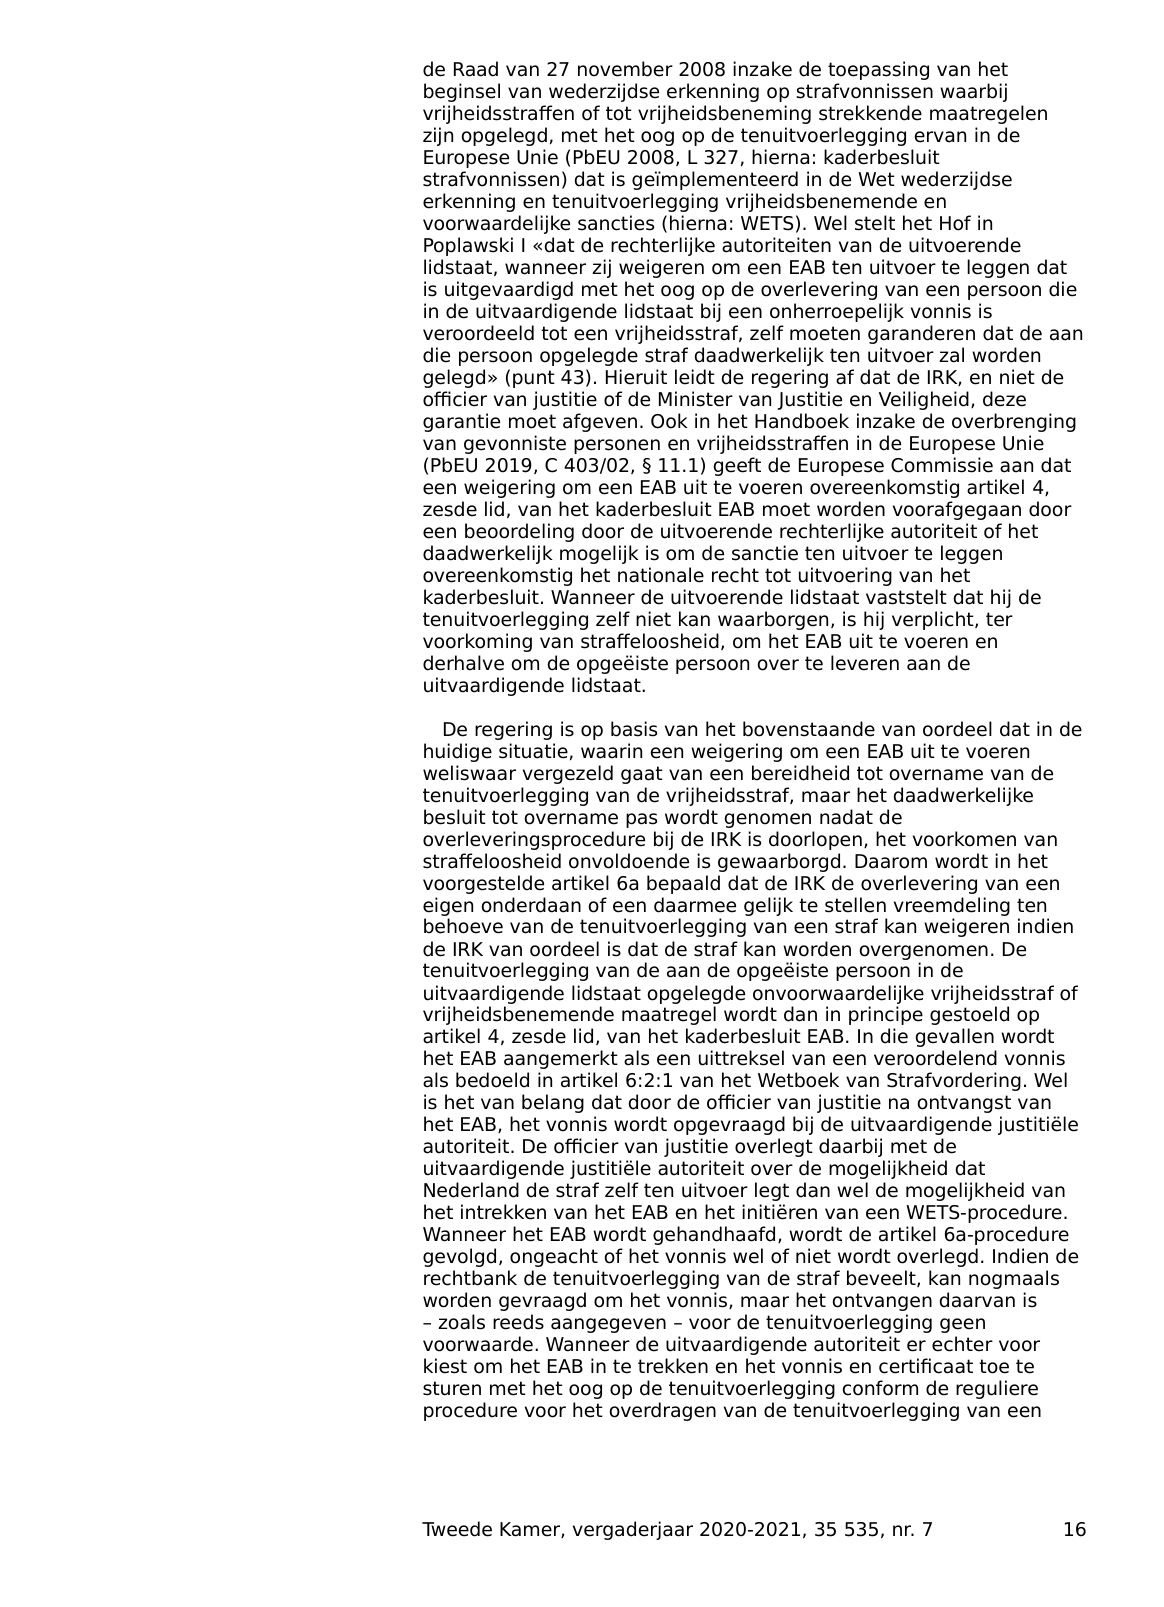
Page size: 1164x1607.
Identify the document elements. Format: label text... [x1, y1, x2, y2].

text de Raad van 27 november 2008 inzake de toepassing van het beginsel van wederzijdse erkenning op strafvonnissen waarbij vrijheidsstraffen of tot vrijheidsbeneming strekkende maatregelen zijn opgelegd, met het oog op de tenuitvoerlegging ervan in de Europese Unie (PbEU 2008, L 327, hierna: kaderbesluit strafvonnissen) dat is geïmplementeerd in de Wet wederzijdse erkenning en tenuitvoerlegging vrijheidsbenemende en voorwaardelijke sancties (hierna: WETS). Wel stelt het Hof in Poplawski I «dat de rechterlijke autoriteiten van de uitvoerende lidstaat, wanneer zij weigeren om een EAB ten uitvoer te leggen dat is uitgevaardigd met het oog op de overlevering van een persoon die in de uitvaardigende lidstaat bij een onherroepelijk vonnis is veroordeeld tot een vrijheidsstraf, zelf moeten garanderen dat de aan die persoon opgelegde straf daadwerkelijk ten uitvoer zal worden gelegd» (punt 43). Hieruit leidt de regering af dat de IRK, en niet de officier van justitie of de Minister van Justitie en Veiligheid, deze garantie moet afgeven. Ook in het Handboek inzake de overbrenging van gevonniste personen en vrijheidsstraffen in de Europese Unie (PbEU 2019, C 403/02, § 11.1) geeft de Europese Commissie aan dat een weigering om een EAB uit te voeren overeenkomstig artikel 4, zesde lid, van het kaderbesluit EAB moet worden voorafgegaan door een beoordeling door de uitvoerende rechterlijke autoriteit of het daadwerkelijk mogelijk is om de sanctie ten uitvoer te leggen overeenkomstig het nationale recht tot uitvoering van het kaderbesluit. Wanneer de uitvoerende lidstaat vaststelt dat hij de tenuitvoerlegging zelf niet kan waarborgen, is hij verplicht, ter voorkoming van straffeloosheid, om het EAB uit te voeren en derhalve om de opgeëiste persoon over te leveren aan de uitvaardigende lidstaat. [422, 59, 1087, 696]
text De regering is op basis van het bovenstaande van oordeel dat in de huidige situatie, waarin een weigering om een EAB uit te voeren weliswaar vergezeld gaat van een bereidheid tot overname van de tenuitvoerlegging van de vrijheidsstraf, maar het daadwerkelijke besluit tot overname pas wordt genomen nadat de overleveringsprocedure bij de IRK is doorlopen, het voorkomen van straffeloosheid onvoldoende is gewaarborgd. Daarom wordt in het voorgestelde artikel 6a bepaald dat de IRK de overlevering van een eigen onderdaan of een daarmee gelijk te stellen vreemdeling ten behoeve van de tenuitvoerlegging van een straf kan weigeren indien de IRK van oordeel is dat de straf kan worden overgenomen. De tenuitvoerlegging van de aan de opgeëiste persoon in de uitvaardigende lidstaat opgelegde onvoorwaardelijke vrijheidsstraf of vrijheidsbenemende maatregel wordt dan in principe gestoeld op artikel 4, zesde lid, van het kaderbesluit EAB. In die gevallen wordt het EAB aangemerkt als een uittreksel van een veroordelend vonnis als bedoeld in artikel 6:2:1 van het Wetboek van Strafvordering. Wel is het van belang dat door de officier van justitie na ontvangst van het EAB, het vonnis wordt opgevraagd bij de uitvaardigende justitiële autoriteit. De officier van justitie overlegt daarbij met de uitvaardigende justitiële autoriteit over de mogelijkheid dat Nederland de straf zelf ten uitvoer legt dan wel de mogelijkheid van het intrekken van het EAB en het initiëren van een WETS-procedure. Wanneer het EAB wordt gehandhaafd, wordt de artikel 6a-procedure gevolgd, ongeacht of het vonnis wel of niet wordt overlegd. Indien de rechtbank de tenuitvoerlegging van de straf beveelt, kan nogmaals worden gevraagd om het vonnis, maar het ontvangen daarvan is – zoals reeds aangegeven – voor de tenuitvoerlegging geen voorwaarde. Wanneer de uitvaardigende autoriteit er echter voor kiest om het EAB in te trekken en het vonnis en certificaat toe te sturen met het oog op de tenuitvoerlegging conform de reguliere procedure voor het overdragen van de tenuitvoerlegging van een [422, 719, 1087, 1422]
